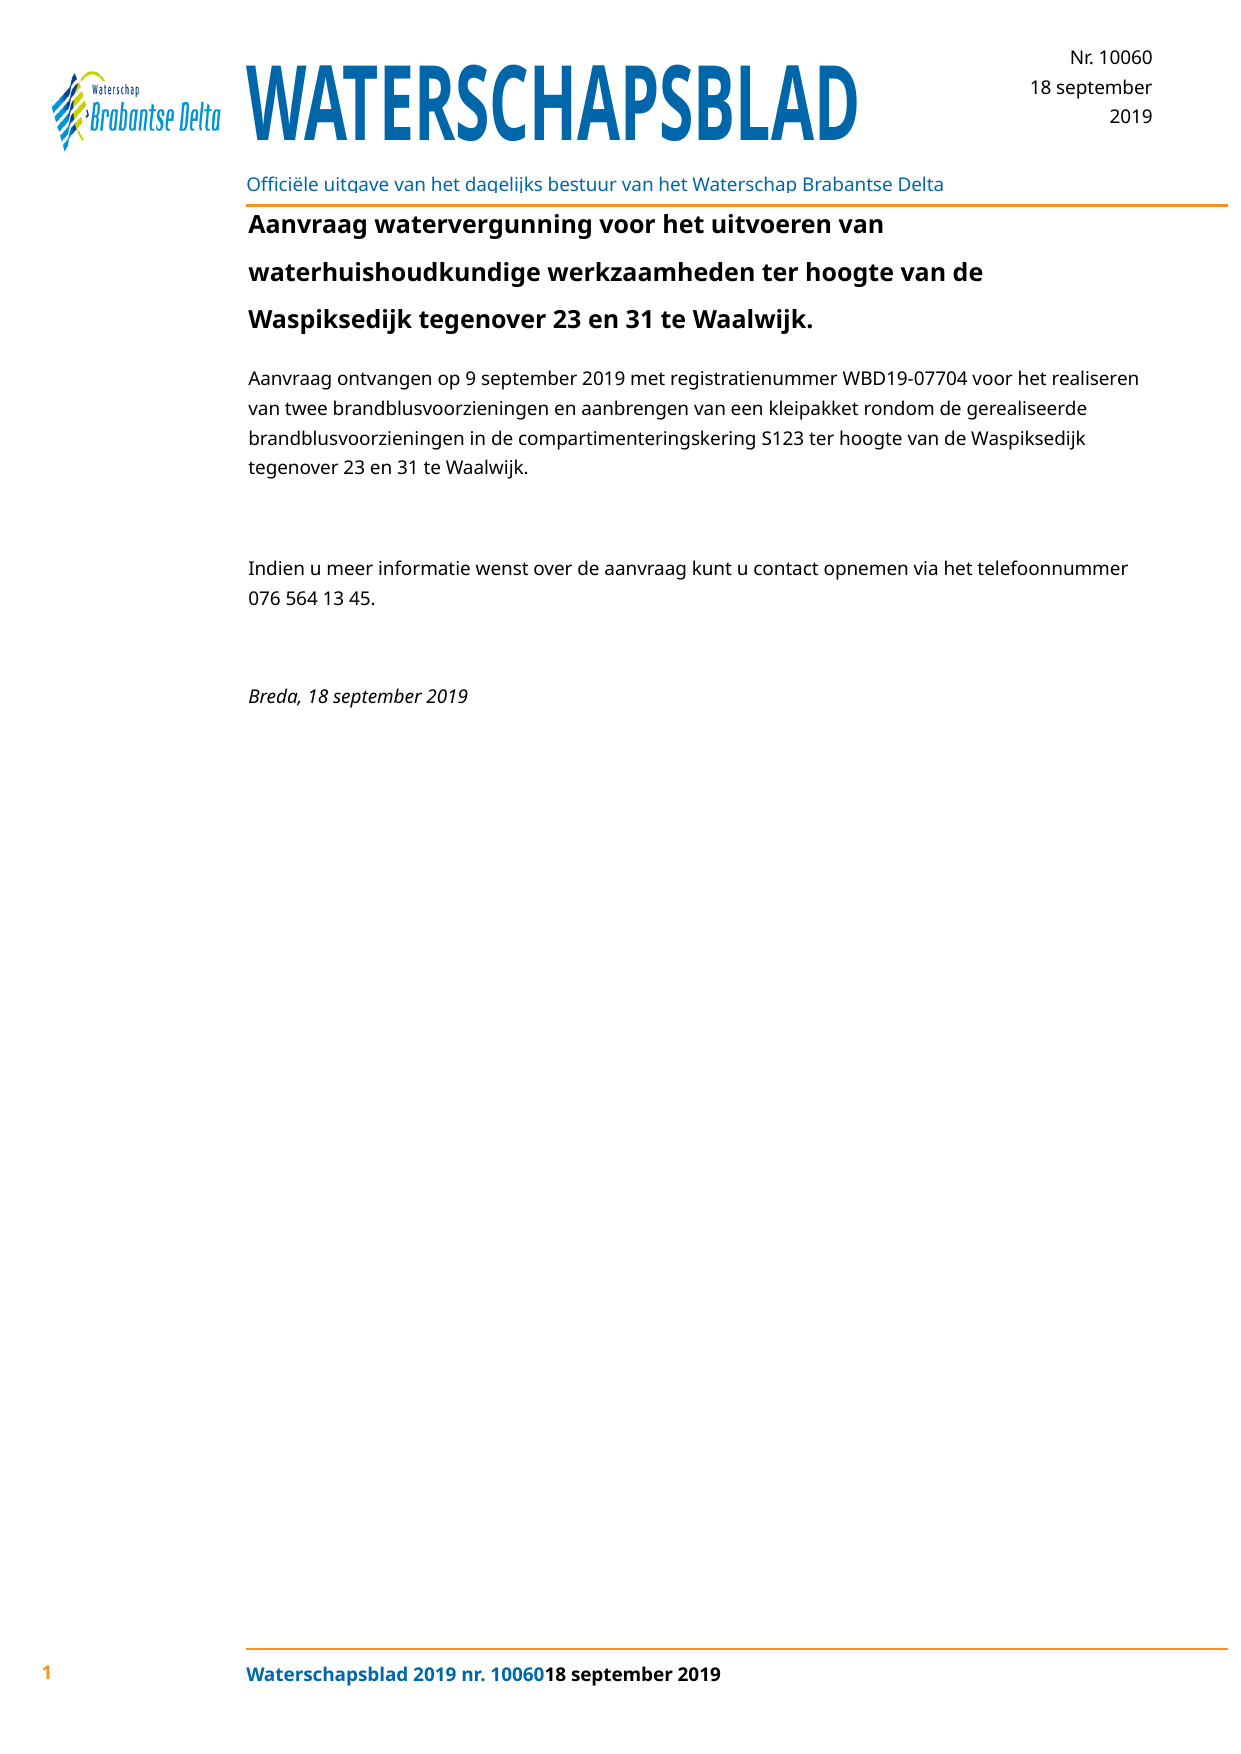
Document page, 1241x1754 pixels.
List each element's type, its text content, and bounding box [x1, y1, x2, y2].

text Aanvraag watervergunning voor het uitvoeren van waterhuishoudkundige werkzaamheden ter hoogte van de Waspiksedijk tegenover 23 en 31 te Waalwijk. [248, 207, 1152, 336]
picture [41, 47, 231, 172]
text Aanvraag ontvangen op 9 september 2019 met registratienummer WBD19-07704 voor het realiseren van twee brandblusvoorzieningen en aanbrengen van een kleipakket rondom de gerealiseerde brandblusvoorzieningen in de compartimenteringskering S123 ter hoogte van de Waspiksedijk tegenover 23 en 31 te Waalwijk. [248, 366, 1152, 480]
text Indien u meer informatie wenst over de aanvraag kunt u contact opnemen via het telefoonnummer 076 564 13 45. [248, 555, 1152, 610]
text Breda, 18 september 2019 [248, 683, 1152, 709]
